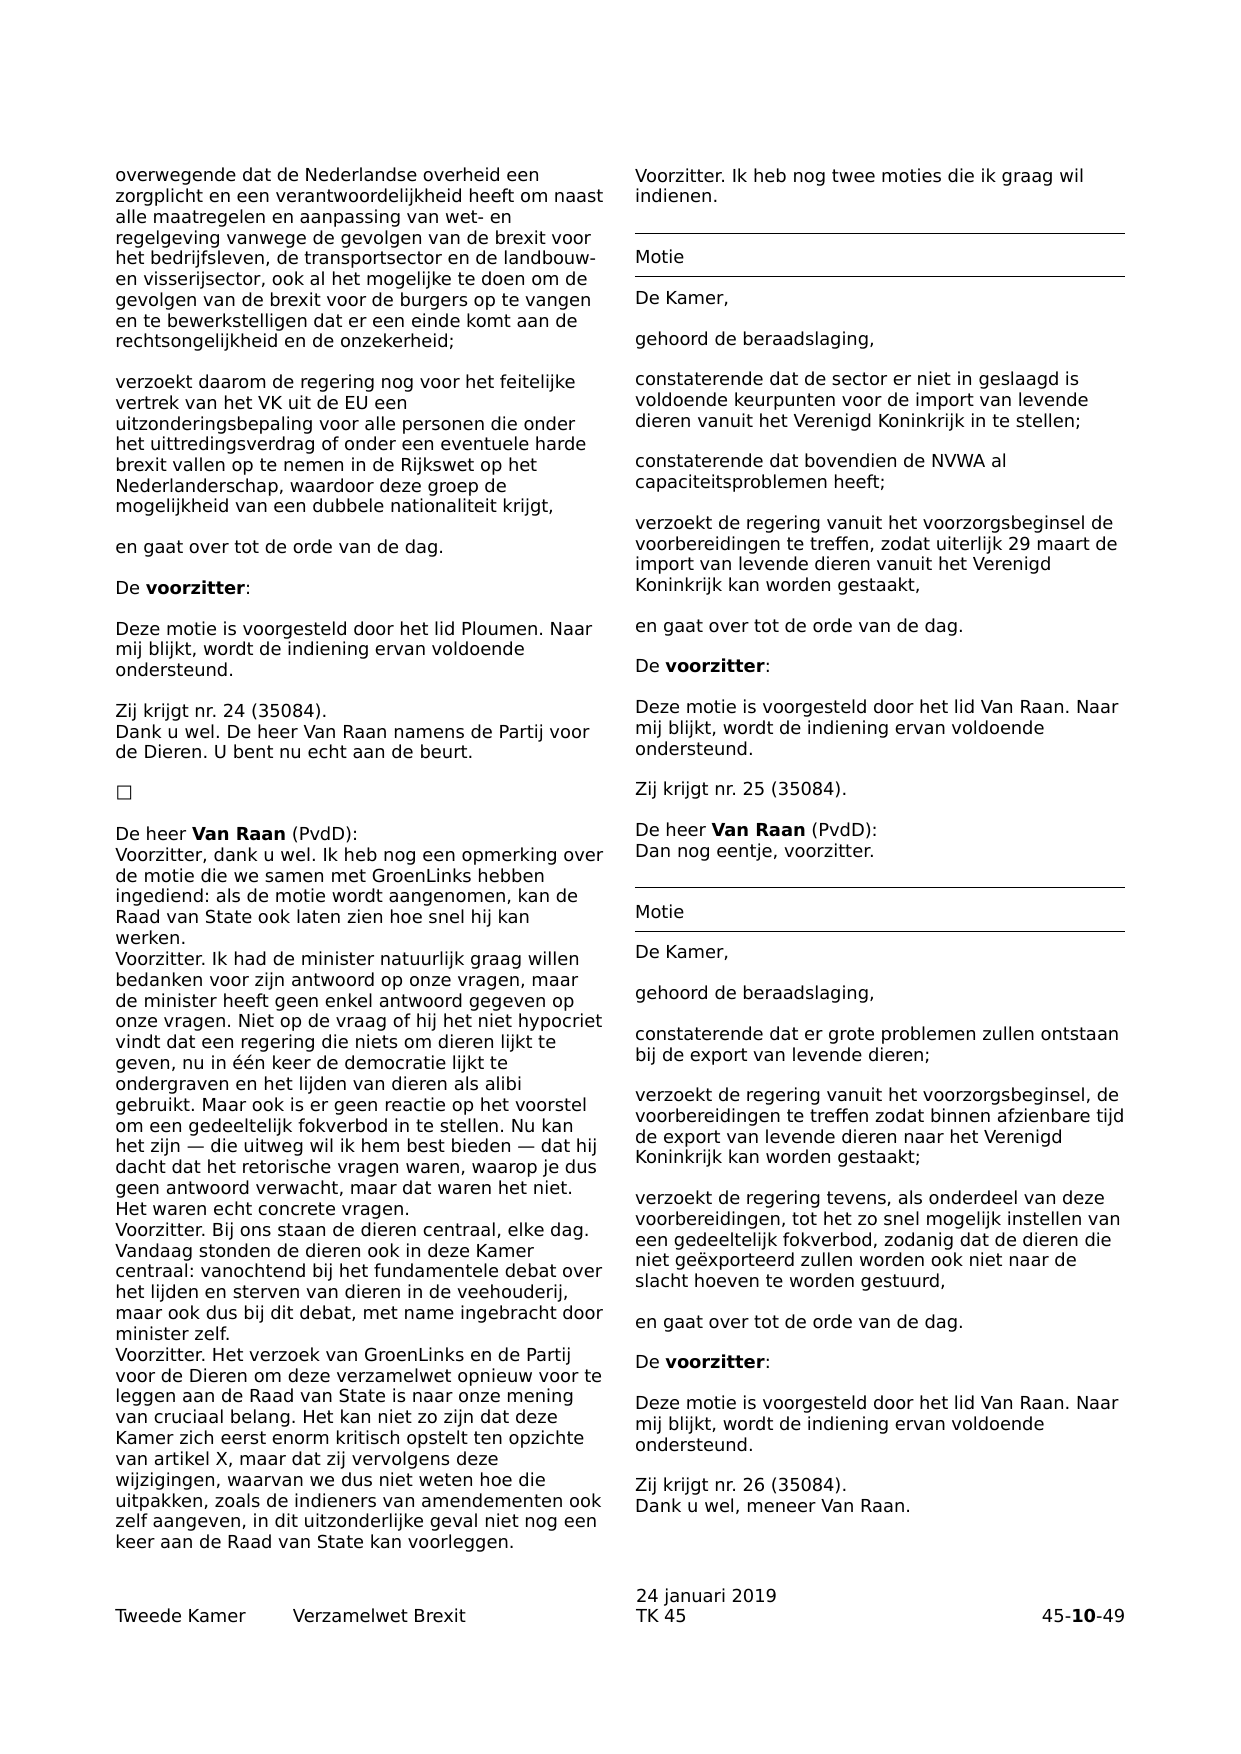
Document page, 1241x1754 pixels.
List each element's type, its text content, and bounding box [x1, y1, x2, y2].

text en gaat over tot de orde van de dag. [115, 537, 605, 558]
text De heer Van Raan (PvdD): [115, 824, 605, 844]
text De Kamer, [635, 288, 1125, 308]
text overwegende dat de Nederlandse overheid een zorgplicht en een verantwoordelijkheid heeft om naast alle maatregelen en aanpassing van wet- en regelgeving vanwege de gevolgen van de brexit voor het bedrijfsleven, de transportsector en de landbouw- en visserijsector, ook al het mogelijke te doen om de gevolgen van de brexit voor de burgers op te vangen en te bewerkstelligen dat er een einde komt aan de rechtsongelijkheid en de onzekerheid; [115, 165, 605, 352]
text verzoekt de regering tevens, als onderdeel van deze voorbereidingen, tot het zo snel mogelijk instellen van een gedeeltelijk fokverbod, zodanig dat de dieren die niet geëxporteerd zullen worden ook niet naar de slacht hoeven te worden gestuurd, [635, 1188, 1125, 1292]
text Voorzitter. Het verzoek van GroenLinks en de Partij voor de Dieren om deze verzamelwet opnieuw voor te leggen aan de Raad van State is naar onze mening van cruciaal belang. Het kan niet zo zijn dat deze Kamer zich eerst enorm kritisch opstelt ten opzichte van artikel X, maar dat zij vervolgens deze wijzigingen, waarvan we dus niet weten hoe die uitpakken, zoals de indieners van amendementen ook zelf aangeven, in dit uitzonderlijke geval niet nog een keer aan de Raad van State kan voorleggen. [115, 1344, 605, 1553]
text constaterende dat bovendien de NVWA al capaciteitsproblemen heeft; [635, 451, 1125, 493]
text De heer Van Raan (PvdD): [635, 820, 1125, 841]
text verzoekt de regering vanuit het voorzorgsbeginsel de voorbereidingen te treffen, zodat uiterlijk 29 maart de import van levende dieren vanuit het Verenigd Koninkrijk kan worden gestaakt, [635, 513, 1125, 596]
text verzoekt daarom de regering nog voor het feitelijke vertrek van het VK uit de EU een uitzonderingsbepaling voor alle personen die onder het uittredingsverdrag of onder een eventuele harde brexit vallen op te nemen in de Rijkswet op het Nederlanderschap, waardoor deze groep de mogelijkheid van een dubbele nationaliteit krijgt, [115, 372, 605, 517]
text Motie [635, 247, 1125, 268]
text Voorzitter. Ik heb nog twee moties die ik graag wil indienen. [635, 165, 1125, 207]
text Voorzitter, dank u wel. Ik heb nog een opmerking over de motie die we samen met GroenLinks hebben ingediend: als de motie wordt aangenomen, kan de Raad van State ook laten zien hoe snel hij kan werken. [115, 844, 605, 949]
text Deze motie is voorgesteld door het lid Van Raan. Naar mij blijkt, wordt de indiening ervan voldoende ondersteund. [635, 1393, 1125, 1455]
text constaterende dat de sector er niet in geslaagd is voldoende keurpunten voor de import van levende dieren vanuit het Verenigd Koninkrijk in te stellen; [635, 369, 1125, 431]
text en gaat over tot de orde van de dag. [635, 1312, 1125, 1332]
text De voorzitter: [115, 578, 605, 598]
text constaterende dat er grote problemen zullen ontstaan bij de export van levende dieren; [635, 1024, 1125, 1065]
text De voorzitter: [635, 656, 1125, 677]
text Deze motie is voorgesteld door het lid Van Raan. Naar mij blijkt, wordt de indiening ervan voldoende ondersteund. [635, 697, 1125, 759]
text Dank u wel, meneer Van Raan. [635, 1496, 1125, 1517]
text ⬜ [115, 783, 605, 804]
text Dan nog eentje, voorzitter. [635, 841, 1125, 862]
text Zij krijgt nr. 24 (35084). [115, 701, 605, 721]
text Motie [635, 901, 1125, 922]
text De Kamer, [635, 942, 1125, 963]
text Voorzitter. Ik had de minister natuurlijk graag willen bedanken voor zijn antwoord op onze vragen, maar de minister heeft geen enkel antwoord gegeven op onze vragen. Niet op de vraag of hij het niet hypocriet vindt dat een regering die niets om dieren lijkt te geven, nu in één keer de democratie lijkt te ondergraven en het lijden van dieren als alibi gebruikt. Maar ook is er geen reactie op het voorstel om een gedeeltelijk fokverbod in te stellen. Nu kan het zijn — die uitweg wil ik hem best bieden — dat hij dacht dat het retorische vragen waren, waarop je dus geen antwoord verwacht, maar dat waren het niet. Het waren echt concrete vragen. [115, 949, 605, 1219]
text gehoord de beraadslaging, [635, 983, 1125, 1004]
text en gaat over tot de orde van de dag. [635, 616, 1125, 636]
text De voorzitter: [635, 1352, 1125, 1373]
text verzoekt de regering vanuit het voorzorgsbeginsel, de voorbereidingen te treffen zodat binnen afzienbare tijd de export van levende dieren naar het Verenigd Koninkrijk kan worden gestaakt; [635, 1085, 1125, 1168]
text Dank u wel. De heer Van Raan namens de Partij voor de Dieren. U bent nu echt aan de beurt. [115, 721, 605, 763]
text Zij krijgt nr. 25 (35084). [635, 779, 1125, 800]
text Zij krijgt nr. 26 (35084). [635, 1475, 1125, 1496]
text Voorzitter. Bij ons staan de dieren centraal, elke dag. Vandaag stonden de dieren ook in deze Kamer centraal: vanochtend bij het fundamentele debat over het lijden en sterven van dieren in de veehouderij, maar ook dus bij dit debat, met name ingebracht door minister zelf. [115, 1219, 605, 1344]
text gehoord de beraadslaging, [635, 328, 1125, 349]
text Deze motie is voorgesteld door het lid Ploumen. Naar mij blijkt, wordt de indiening ervan voldoende ondersteund. [115, 618, 605, 681]
